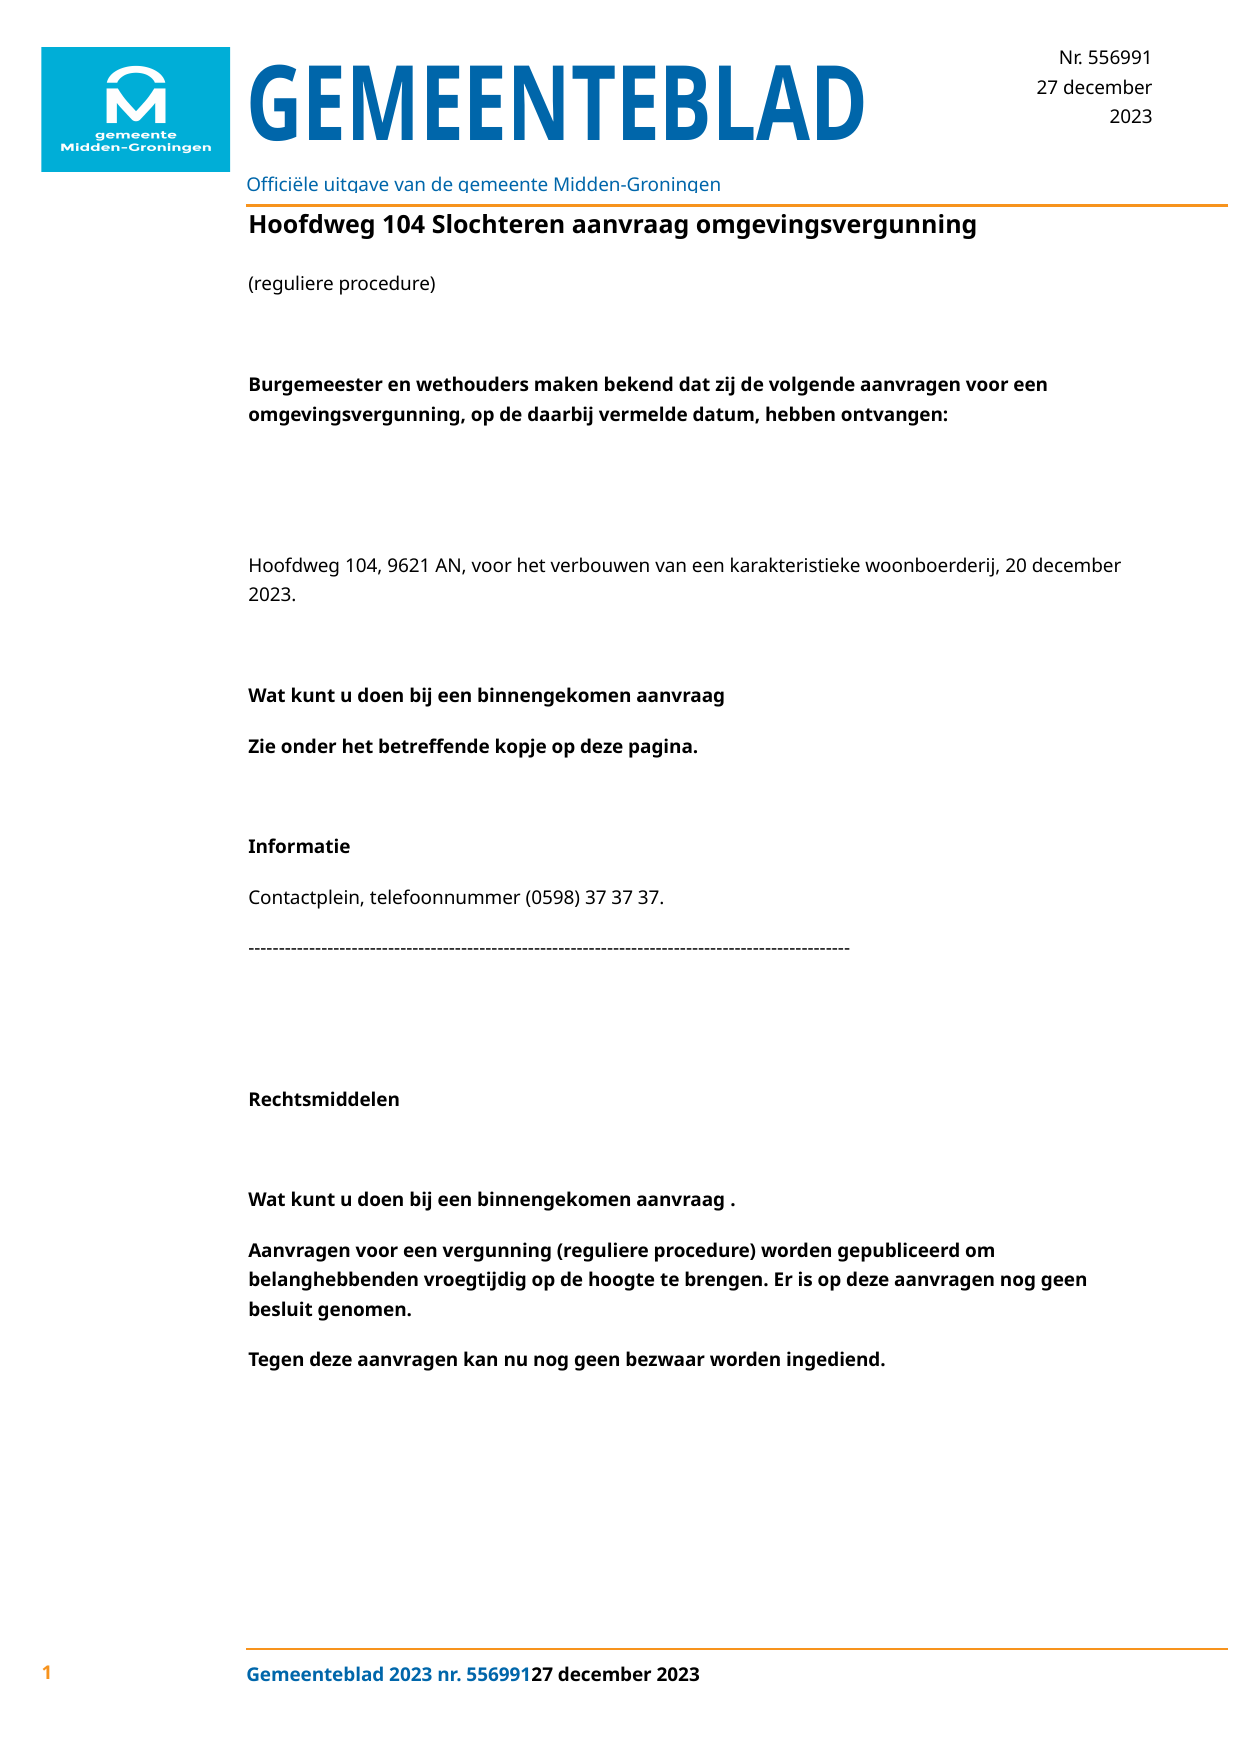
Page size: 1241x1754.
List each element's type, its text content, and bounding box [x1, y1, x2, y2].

text Rechtsmiddelen [248, 1086, 1152, 1111]
text Zie onder het betreffende kopje op deze pagina. [248, 733, 1152, 758]
text Contactplein, telefoonnummer (0598) 37 37 37. [248, 884, 1152, 910]
text Informatie [248, 834, 1152, 859]
picture [184, 146, 190, 153]
text Aanvragen voor een vergunning (reguliere procedure) worden gepubliceerd om belanghebbenden vroegtijdig op de hoogte te brengen. Er is op deze aanvragen nog geen besluit genomen. [248, 1237, 1152, 1322]
picture [107, 89, 165, 122]
text (reguliere procedure) [248, 270, 1152, 296]
text Tegen deze aanvragen kan nu nog geen bezwaar worden ingediend. [248, 1347, 1152, 1372]
text Hoofdweg 104 Slochteren aanvraag omgevingsvergunning [248, 207, 1152, 241]
text Hoofdweg 104, 9621 AN, voor het verbouwen van een karakteristieke woonboerderij, 20 december 2023. [248, 552, 1152, 607]
picture [108, 66, 164, 82]
text --------------------------------------------------------------------------------------------------- [248, 934, 1152, 960]
text Wat kunt u doen bij een binnengekomen aanvraag . [248, 1187, 1152, 1212]
text Burgemeester en wethouders maken bekend dat zij de volgende aanvragen voor een omgevingsvergunning, op de daarbij vermelde datum, hebben ontvangen: [248, 371, 1152, 426]
text Wat kunt u doen bij een binnengekomen aanvraag [248, 682, 1152, 708]
